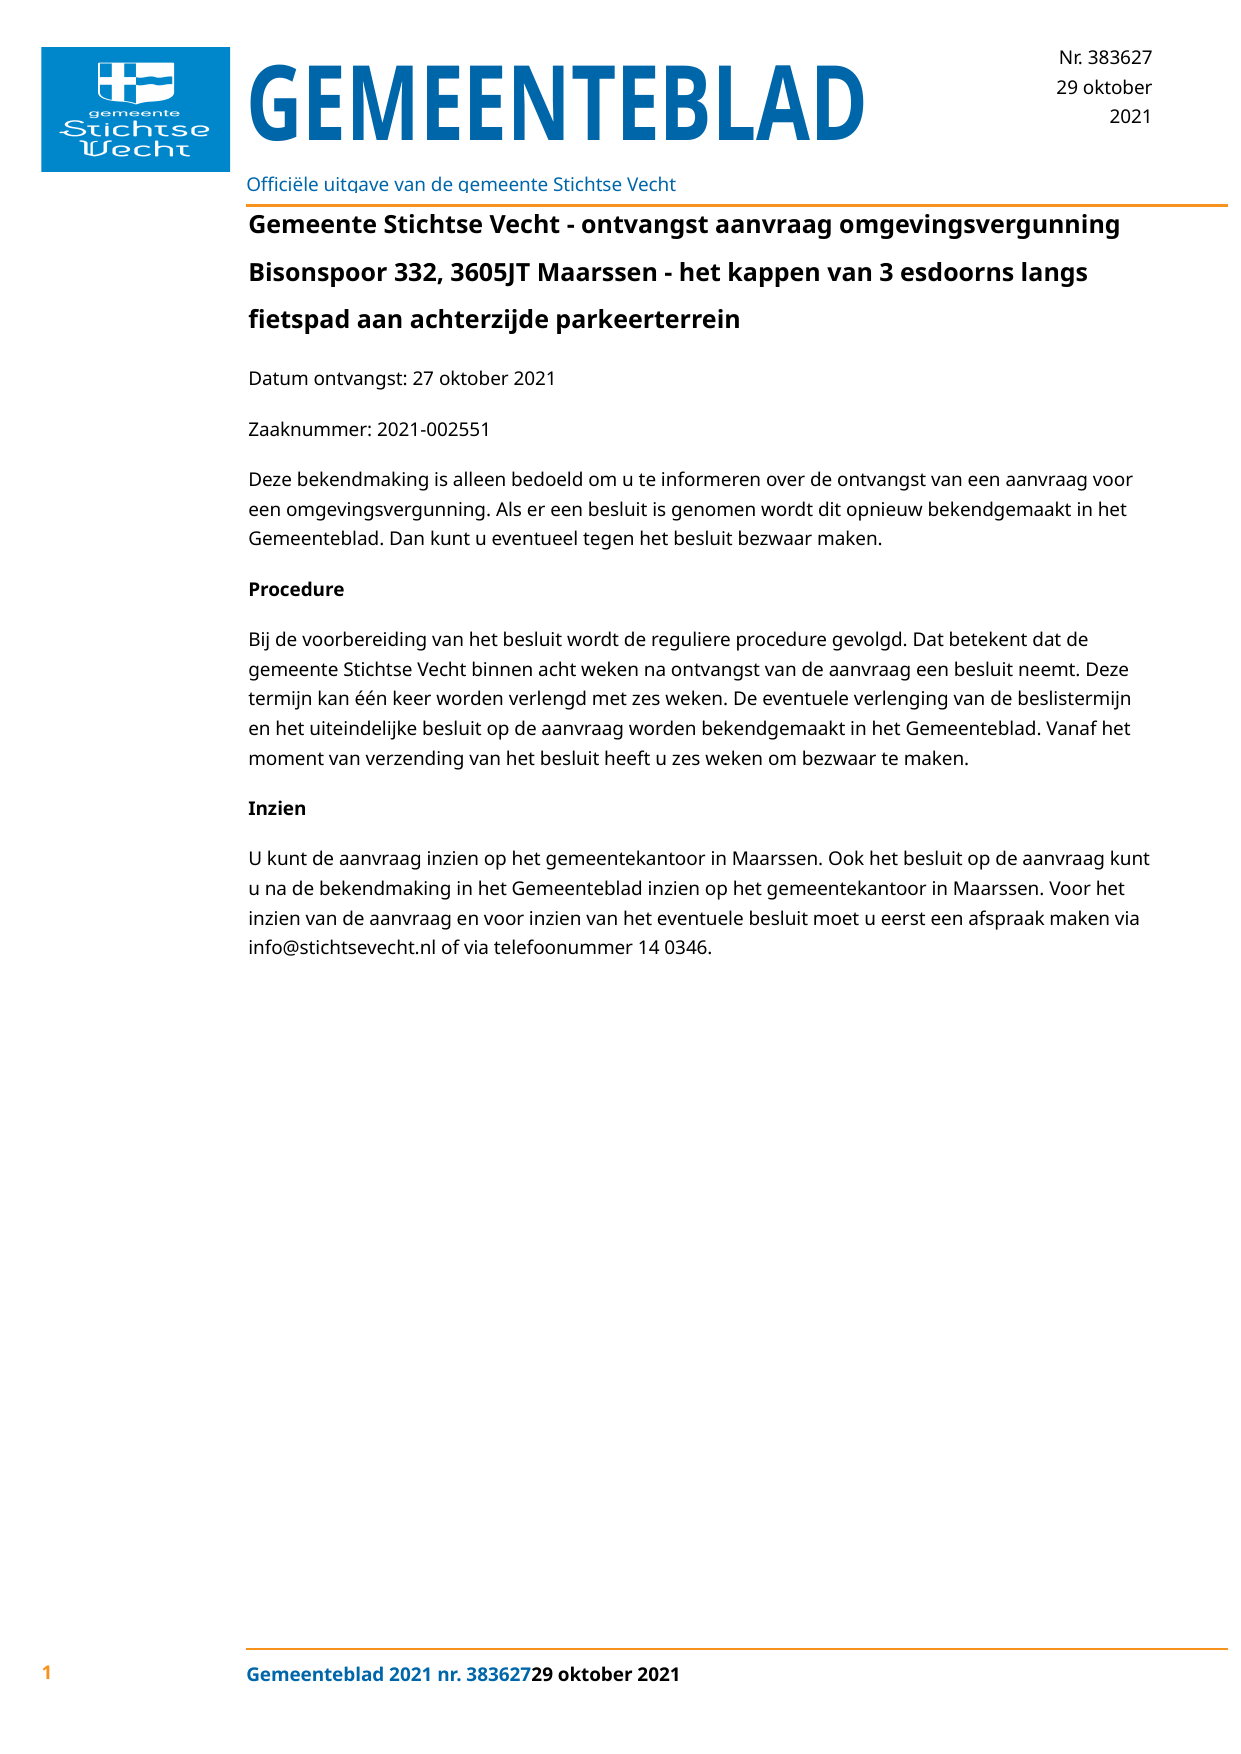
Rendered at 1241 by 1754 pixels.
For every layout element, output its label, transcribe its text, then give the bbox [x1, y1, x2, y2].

picture [137, 63, 174, 103]
text U kunt de aanvraag inzien op het gemeentekantoor in Maarssen. Ook het besluit op de aanvraag kunt u na de bekendmaking in het Gemeenteblad inzien op het gemeentekantoor in Maarssen. Voor het inzien van de aanvraag en voor inzien van het eventuele besluit moet u eerst een afspraak maken via info@stichtsevecht.nl of via telefoonummer 14 0346. [248, 846, 1152, 960]
text Inzien [248, 795, 1152, 821]
text Bij de voorbereiding van het besluit wordt de reguliere procedure gevolgd. Dat betekent dat de gemeente Stichtse Vecht binnen acht weken na ontvangst van de aanvraag een besluit neemt. Deze termijn kan één keer worden verlengd met zes weken. De eventuele verlenging van de beslistermijn en het uiteindelijke besluit op de aanvraag worden bekendgemaakt in het Gemeenteblad. Vanaf het moment van verzending van het besluit heeft u zes weken om bezwaar te maken. [248, 626, 1152, 770]
picture [99, 63, 135, 101]
text Procedure [248, 576, 1152, 602]
text Datum ontvangst: 27 oktober 2021 [248, 366, 1152, 391]
text Zaaknummer: 2021-002551 [248, 416, 1152, 442]
text Gemeente Stichtse Vecht - ontvangst aanvraag omgevingsvergunning Bisonspoor 332, 3605JT Maarssen - het kappen van 3 esdoorns langs fietspad aan achterzijde parkeerterrein [248, 207, 1152, 336]
text Deze bekendmaking is alleen bedoeld om u te informeren over de ontvangst van een aanvraag voor een omgevingsvergunning. Als er een besluit is genomen wordt dit opnieuw bekendgemaakt in het Gemeenteblad. Dan kunt u eventueel tegen het besluit bezwaar maken. [248, 466, 1152, 551]
